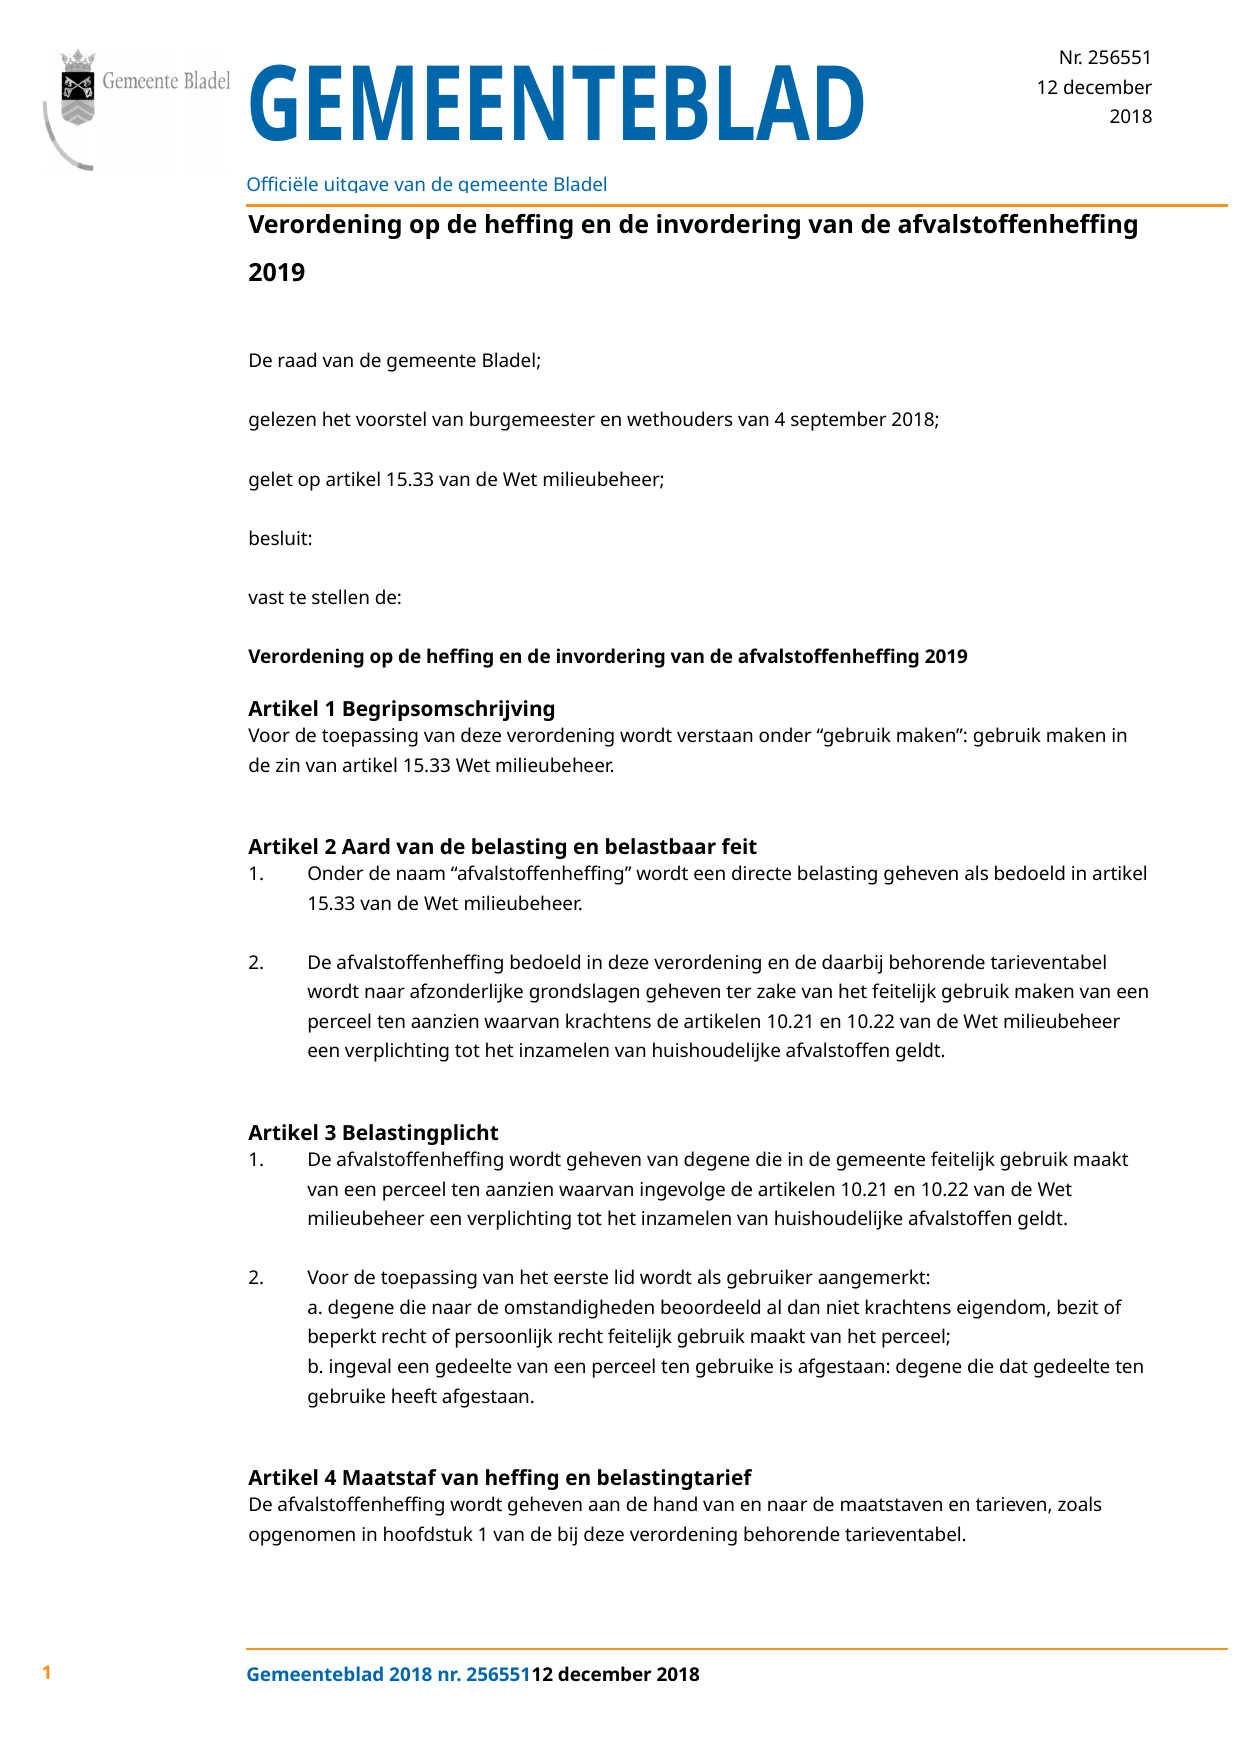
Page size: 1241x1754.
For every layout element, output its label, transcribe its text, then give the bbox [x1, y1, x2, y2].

text Voor de toepassing van deze verordening wordt verstaan onder “gebruik maken”: gebruik maken in de zin van artikel 15.33 Wet milieubeheer. [248, 722, 1152, 777]
text Artikel 1 Begripsomschrijving [248, 694, 1152, 722]
list Onder de naam “afvalstoffenheffing” wordt een directe belasting geheven als bedoeld in artikel 15.33 van de Wet milieubeheer. [248, 860, 1152, 916]
text Artikel 4 Maatstaf van heffing en belastingtarief [248, 1463, 1152, 1491]
text Verordening op de heffing en de invordering van de afvalstoffenheffing 2019 [248, 643, 1152, 669]
text gelet op artikel 15.33 van de Wet milieubeheer; [248, 466, 1152, 492]
text Verordening op de heffing en de invordering van de afvalstoffenheffing 2019 [248, 207, 1152, 288]
text Artikel 3 Belastingplicht [248, 1118, 1152, 1146]
text De raad van de gemeente Bladel; [248, 347, 1152, 373]
text besluit: [248, 525, 1152, 551]
text gelezen het voorstel van burgemeester en wethouders van 4 september 2018; [248, 407, 1152, 432]
text De afvalstoffenheffing wordt geheven aan de hand van en naar de maatstaven en tarieven, zoals opgenomen in hoofdstuk 1 van de bij deze verordening behorende tarieventabel. [248, 1491, 1152, 1547]
list De afvalstoffenheffing bedoeld in deze verordening en de daarbij behorende tarieventabel wordt naar afzonderlijke grondslagen geheven ter zake van het feitelijk gebruik maken van een perceel ten aanzien waarvan krachtens de artikelen 10.21 en 10.22 van de Wet milieubeheer een verplichting tot het inzamelen van huishoudelijke afvalstoffen geldt. [248, 949, 1152, 1063]
list a. degene die naar de omstandigheden beoordeeld al dan niet krachtens eigendom, bezit of beperkt recht of persoonlijk recht feitelijk gebruik maakt van het perceel; [248, 1294, 1152, 1349]
list b. ingeval een gedeelte van een perceel ten gebruike is afgestaan: degene die dat gedeelte ten gebruike heeft afgestaan. [248, 1353, 1152, 1408]
text vast te stellen de: [248, 584, 1152, 610]
list De afvalstoffenheffing wordt geheven van degene die in de gemeente feitelijk gebruik maakt van een perceel ten aanzien waarvan ingevolge de artikelen 10.21 en 10.22 van de Wet milieubeheer een verplichting tot het inzamelen van huishoudelijke afvalstoffen geldt. [248, 1146, 1152, 1231]
picture [41, 47, 231, 172]
list Voor de toepassing van het eerste lid wordt als gebruiker aangemerkt: [248, 1264, 1152, 1290]
text Artikel 2 Aard van de belasting en belastbaar feit [248, 832, 1152, 860]
